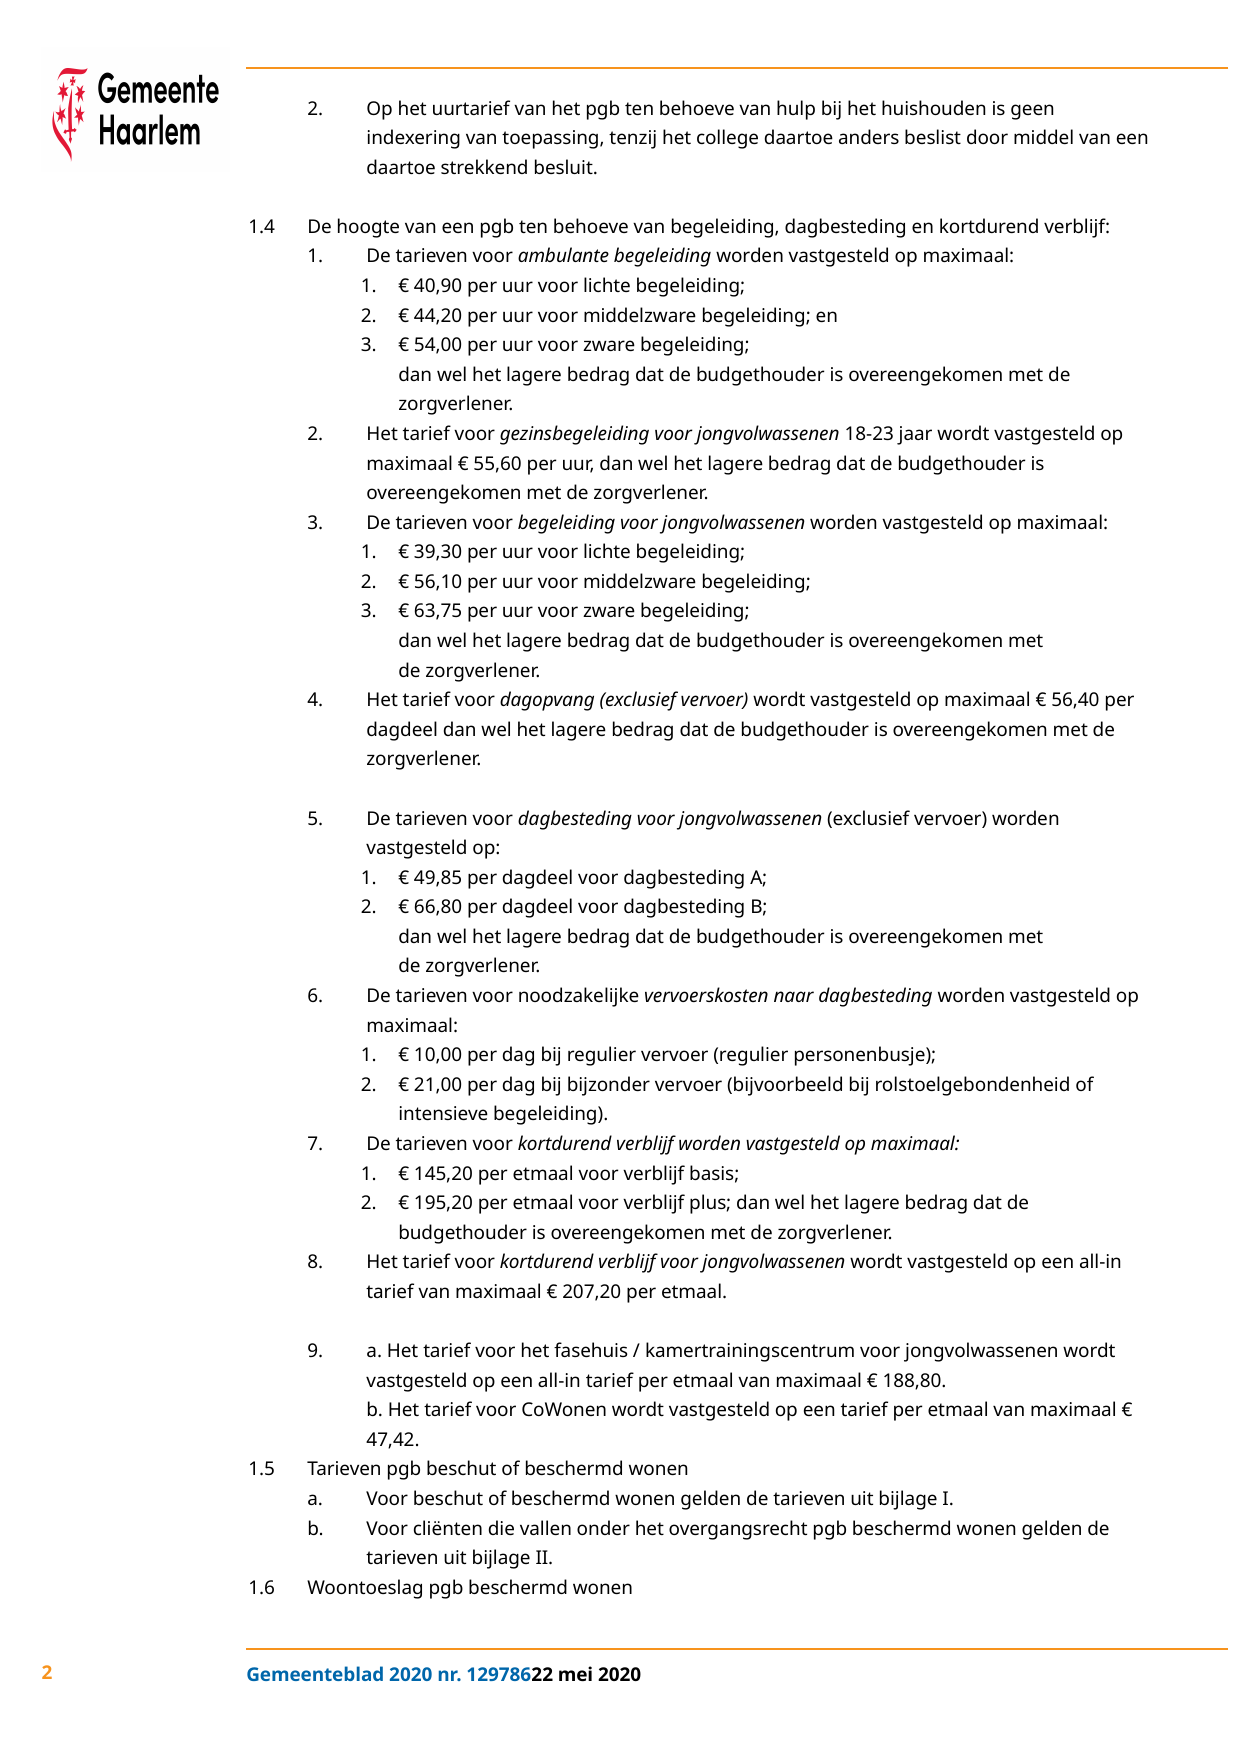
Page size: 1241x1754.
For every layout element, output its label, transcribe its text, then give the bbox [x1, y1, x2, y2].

list € 195,20 per etmaal voor verblijf plus; dan wel het lagere bedrag dat de budgethouder is overeengekomen met de zorgverlener. [361, 1189, 1152, 1245]
list € 10,00 per dag bij regulier vervoer (regulier personenbusje); [361, 1041, 1152, 1067]
list b. Het tarief voor CoWonen wordt vastgesteld op een tarief per etmaal van maximaal € 47,42. [307, 1396, 1152, 1452]
list De tarieven voor dagbesteding voor jongvolwassenen (exclusief vervoer) worden vastgesteld op: [307, 805, 1152, 860]
list Voor cliënten die vallen onder het overgangsrecht pgb beschermd wonen gelden de tarieven uit bijlage II. [307, 1515, 1152, 1570]
list De tarieven voor noodzakelijke vervoerskosten naar dagbesteding worden vastgesteld op maximaal: [307, 982, 1152, 1038]
picture [41, 47, 231, 172]
list Het tarief voor dagopvang (exclusief vervoer) wordt vastgesteld op maximaal € 56,40 per dagdeel dan wel het lagere bedrag dat de budgethouder is overeengekomen met de zorgverlener. [307, 686, 1152, 771]
list Voor beschut of beschermd wonen gelden de tarieven uit bijlage I. [307, 1485, 1152, 1511]
list dan wel het lagere bedrag dat de budgethouder is overeengekomen met de zorgverlener. [361, 361, 1152, 416]
list De tarieven voor ambulante begeleiding worden vastgesteld op maximaal: [307, 243, 1152, 268]
list € 54,00 per uur voor zware begeleiding; [361, 331, 1152, 357]
list De tarieven voor kortdurend verblijf worden vastgesteld op maximaal: [307, 1130, 1152, 1156]
list € 56,10 per uur voor middelzware begeleiding; [361, 568, 1152, 594]
list Het tarief voor kortdurend verblijf voor jongvolwassenen wordt vastgesteld op een all-in tarief van maximaal € 207,20 per etmaal. [307, 1248, 1152, 1304]
list € 66,80 per dagdeel voor dagbesteding B; [361, 893, 1152, 919]
list € 39,30 per uur voor lichte begeleiding; [361, 538, 1152, 564]
list € 40,90 per uur voor lichte begeleiding; [361, 272, 1152, 298]
list De hoogte van een pgb ten behoeve van begeleiding, dagbesteding en kortdurend verblijf: [248, 213, 1152, 239]
list De tarieven voor begeleiding voor jongvolwassenen worden vastgesteld op maximaal: [307, 509, 1152, 535]
list a. Het tarief voor het fasehuis / kamertrainingscentrum voor jongvolwassenen wordt vastgesteld op een all-in tarief per etmaal van maximaal € 188,80. [307, 1337, 1152, 1393]
list € 63,75 per uur voor zware begeleiding; [361, 598, 1152, 623]
list Het tarief voor gezinsbegeleiding voor jongvolwassenen 18-23 jaar wordt vastgesteld op maximaal € 55,60 per uur, dan wel het lagere bedrag dat de budgethouder is overeengekomen met de zorgverlener. [307, 420, 1152, 505]
list € 145,20 per etmaal voor verblijf basis; [361, 1160, 1152, 1186]
list € 21,00 per dag bij bijzonder vervoer (bijvoorbeeld bij rolstoelgebondenheid of intensieve begeleiding). [361, 1071, 1152, 1126]
list dan wel het lagere bedrag dat de budgethouder is overeengekomen met de zorgverlener. [361, 627, 1152, 683]
list Woontoeslag pgb beschermd wonen [248, 1574, 1152, 1600]
list Tarieven pgb beschut of beschermd wonen [248, 1456, 1152, 1481]
list € 49,85 per dagdeel voor dagbesteding A; [361, 864, 1152, 890]
list dan wel het lagere bedrag dat de budgethouder is overeengekomen met de zorgverlener. [361, 923, 1152, 978]
list € 44,20 per uur voor middelzware begeleiding; en [361, 302, 1152, 328]
list Op het uurtarief van het pgb ten behoeve van hulp bij het huishouden is geen indexering van toepassing, tenzij het college daartoe anders beslist door middel van een daartoe strekkend besluit. [307, 95, 1152, 180]
